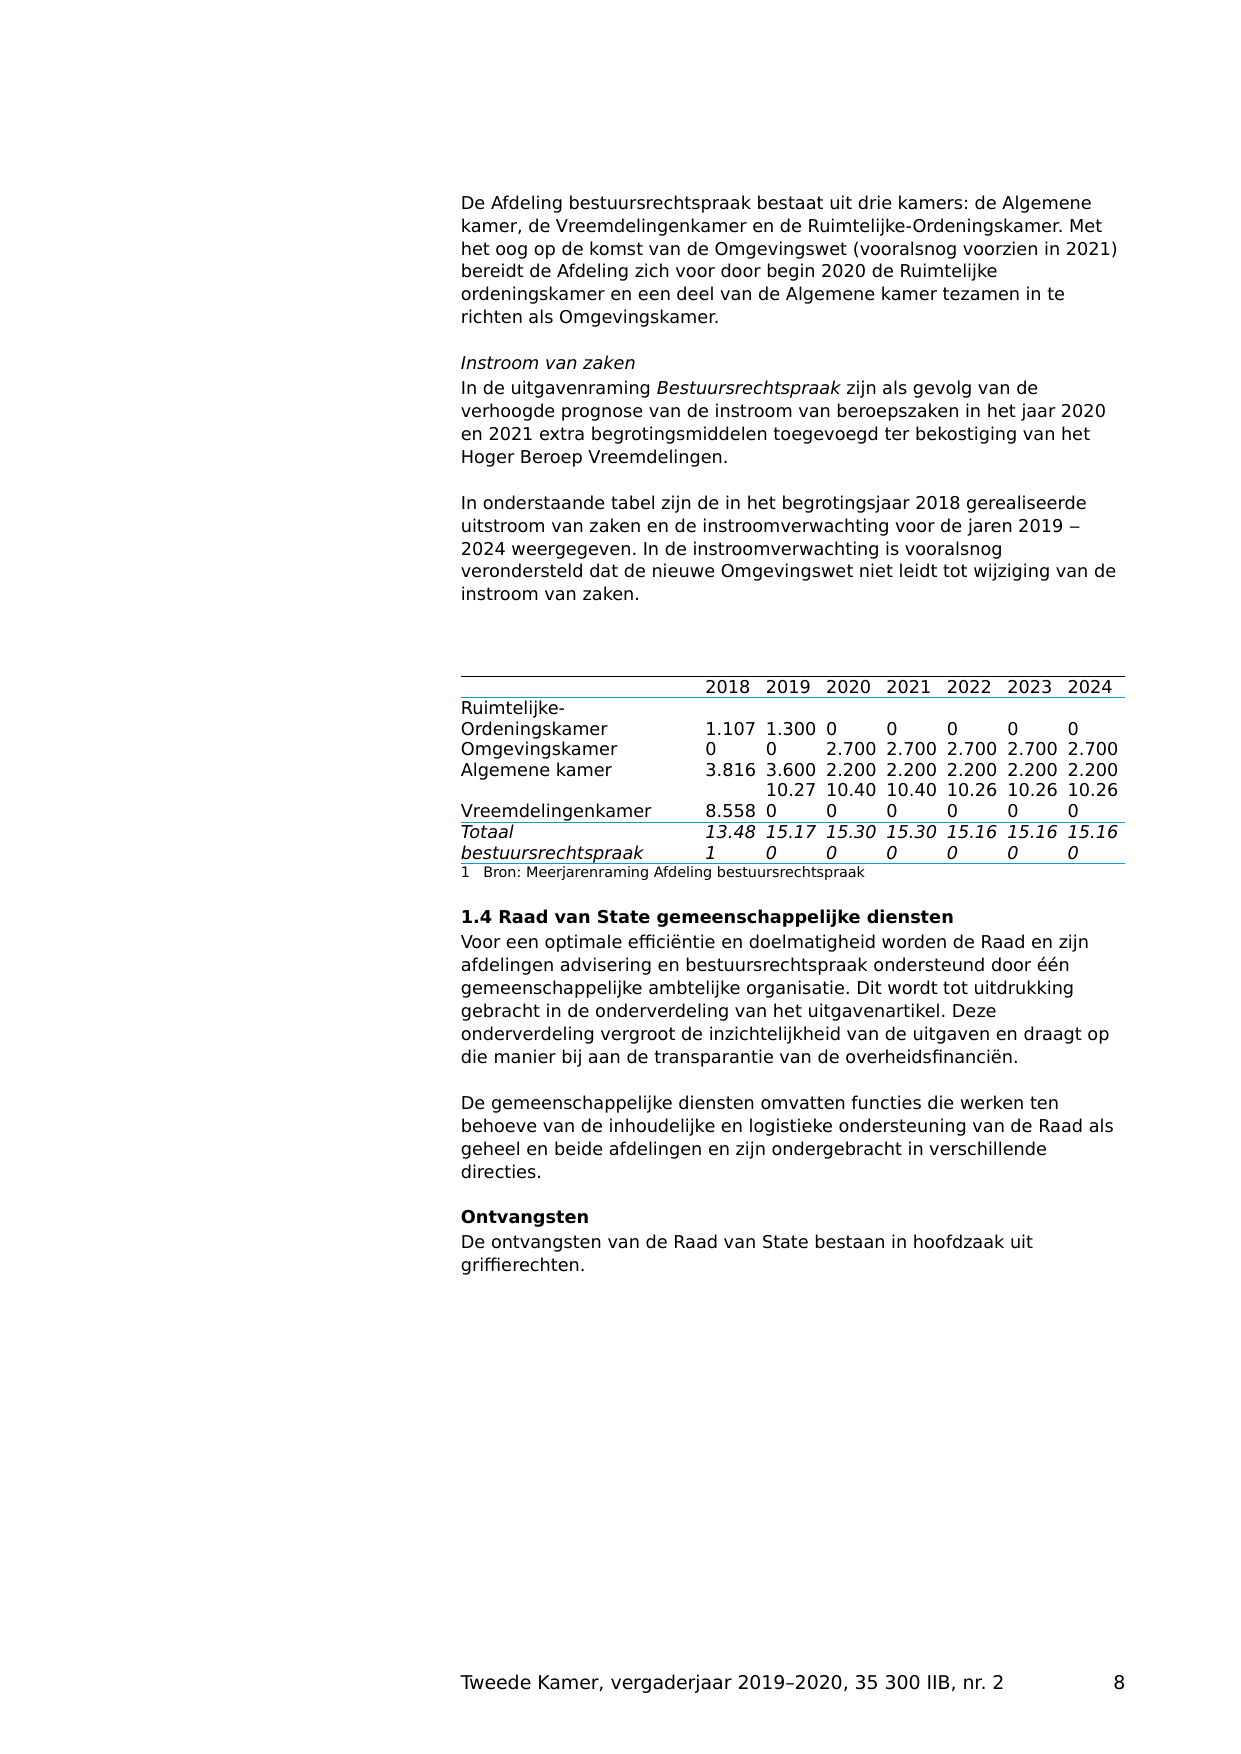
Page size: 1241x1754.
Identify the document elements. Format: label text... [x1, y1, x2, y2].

table_cell 10.400 [823, 780, 883, 822]
table_cell 1.300 [763, 698, 823, 739]
table_cell 0 [883, 698, 944, 739]
table_cell 3.600 [763, 760, 823, 780]
table_cell 2.200 [1004, 760, 1064, 780]
table_cell 15.300 [883, 823, 944, 863]
table_cell [521, 677, 581, 697]
table_cell Vreemdelingenkamer [461, 780, 702, 822]
table_cell 2.700 [823, 739, 883, 760]
text 1.4 Raad van State gemeenschappelijke diensten [461, 906, 1125, 928]
table_cell 2.200 [823, 760, 883, 780]
table_cell 10.260 [944, 780, 1004, 822]
table_cell 15.160 [1065, 823, 1125, 863]
table_cell 2.700 [883, 739, 944, 760]
table_cell 0 [944, 698, 1004, 739]
text Ontvangsten [461, 1206, 1125, 1228]
table_header Tabel 4 Uitstroom en instroom van zaken Afdeling bestuursrechtspraak (in aantallen)1 [461, 628, 1125, 676]
table_cell 1.107 [702, 698, 763, 739]
table_cell Ruimtelijke-Ordeningskamer [461, 698, 702, 739]
table_cell 10.260 [1004, 780, 1064, 822]
table_cell 10.400 [883, 780, 944, 822]
table_cell [461, 677, 521, 697]
table_cell 2.700 [944, 739, 1004, 760]
table_cell 2018 [702, 677, 763, 697]
text De ontvangsten van de Raad van State bestaan in hoofdzaak uit griffierechten. [461, 1231, 1125, 1276]
table_cell 3.816 [702, 760, 763, 780]
table_cell Totaal bestuursrechtspraak [461, 823, 702, 863]
table_cell 0 [1004, 698, 1064, 739]
table_cell 2020 [823, 677, 883, 697]
table_cell 2.200 [944, 760, 1004, 780]
table_cell 15.160 [1004, 823, 1064, 863]
table_cell [642, 677, 702, 697]
table_cell 10.270 [763, 780, 823, 822]
table_cell 2019 [763, 677, 823, 697]
table_cell 0 [1065, 698, 1125, 739]
table_cell 2.700 [1004, 739, 1064, 760]
table_cell 15.170 [763, 823, 823, 863]
text De Afdeling bestuursrechtspraak bestaat uit drie kamers: de Algemene kamer, de Vreemdelingenkamer en de Ruimtelijke-Ordeningskamer. Met het oog op de komst van de Omgevingswet (vooralsnog voorzien in 2021) bereidt de Afdeling zich voor door begin 2020 de Ruimtelijke ordeningskamer en een deel van de Algemene kamer tezamen in te richten als Omgevingskamer. [461, 191, 1125, 328]
table_cell 2023 [1004, 677, 1064, 697]
table_cell Algemene kamer [461, 760, 702, 780]
text In de uitgavenraming Bestuursrechtspraak zijn als gevolg van de verhoogde prognose van de instroom van beroepszaken in het jaar 2020 en 2021 extra begrotingsmiddelen toegevoegd ter bekostiging van het Hoger Beroep Vreemdelingen. [461, 376, 1125, 468]
table_cell 15.160 [944, 823, 1004, 863]
table_cell [581, 677, 642, 697]
table_cell 2022 [944, 677, 1004, 697]
text Instroom van zaken [461, 351, 1125, 374]
table_cell 2.200 [883, 760, 944, 780]
table_cell 2.200 [1065, 760, 1125, 780]
table_cell 2024 [1065, 677, 1125, 697]
table_cell 2021 [883, 677, 944, 697]
table_cell 10.260 [1065, 780, 1125, 822]
table_cell 0 [763, 739, 823, 760]
table_cell 13.481 [702, 823, 763, 863]
text Voor een optimale efficiëntie en doelmatigheid worden de Raad en zijn afdelingen advisering en bestuursrechtspraak ondersteund door één gemeenschappelijke ambtelijke organisatie. Dit wordt tot uitdrukking gebracht in de onderverdeling van het uitgavenartikel. Deze onderverdeling vergroot de inzichtelijkheid van de uitgaven en draagt op die manier bij aan de transparantie van de overheidsfinanciën. [461, 931, 1125, 1068]
table_cell 8.558 [702, 780, 763, 822]
table_cell 0 [702, 739, 763, 760]
text In onderstaande tabel zijn de in het begrotingsjaar 2018 gerealiseerde uitstroom van zaken en de instroomverwachting voor de jaren 2019 ‒ 2024 weergegeven. In de instroomverwachting is vooralsnog verondersteld dat de nieuwe Omgevingswet niet leidt tot wijziging van de instroom van zaken. [461, 491, 1125, 605]
text De gemeenschappelijke diensten omvatten functies die werken ten behoeve van de inhoudelijke en logistieke ondersteuning van de Raad als geheel en beide afdelingen en zijn ondergebracht in verschillende directies. [461, 1091, 1125, 1183]
table_cell 15.300 [823, 823, 883, 863]
table_cell 2.700 [1065, 739, 1125, 760]
list Bron: Meerjarenraming Afdeling bestuursrechtspraak [461, 864, 1125, 881]
table_cell Omgevingskamer [461, 739, 702, 760]
table_cell 0 [823, 698, 883, 739]
